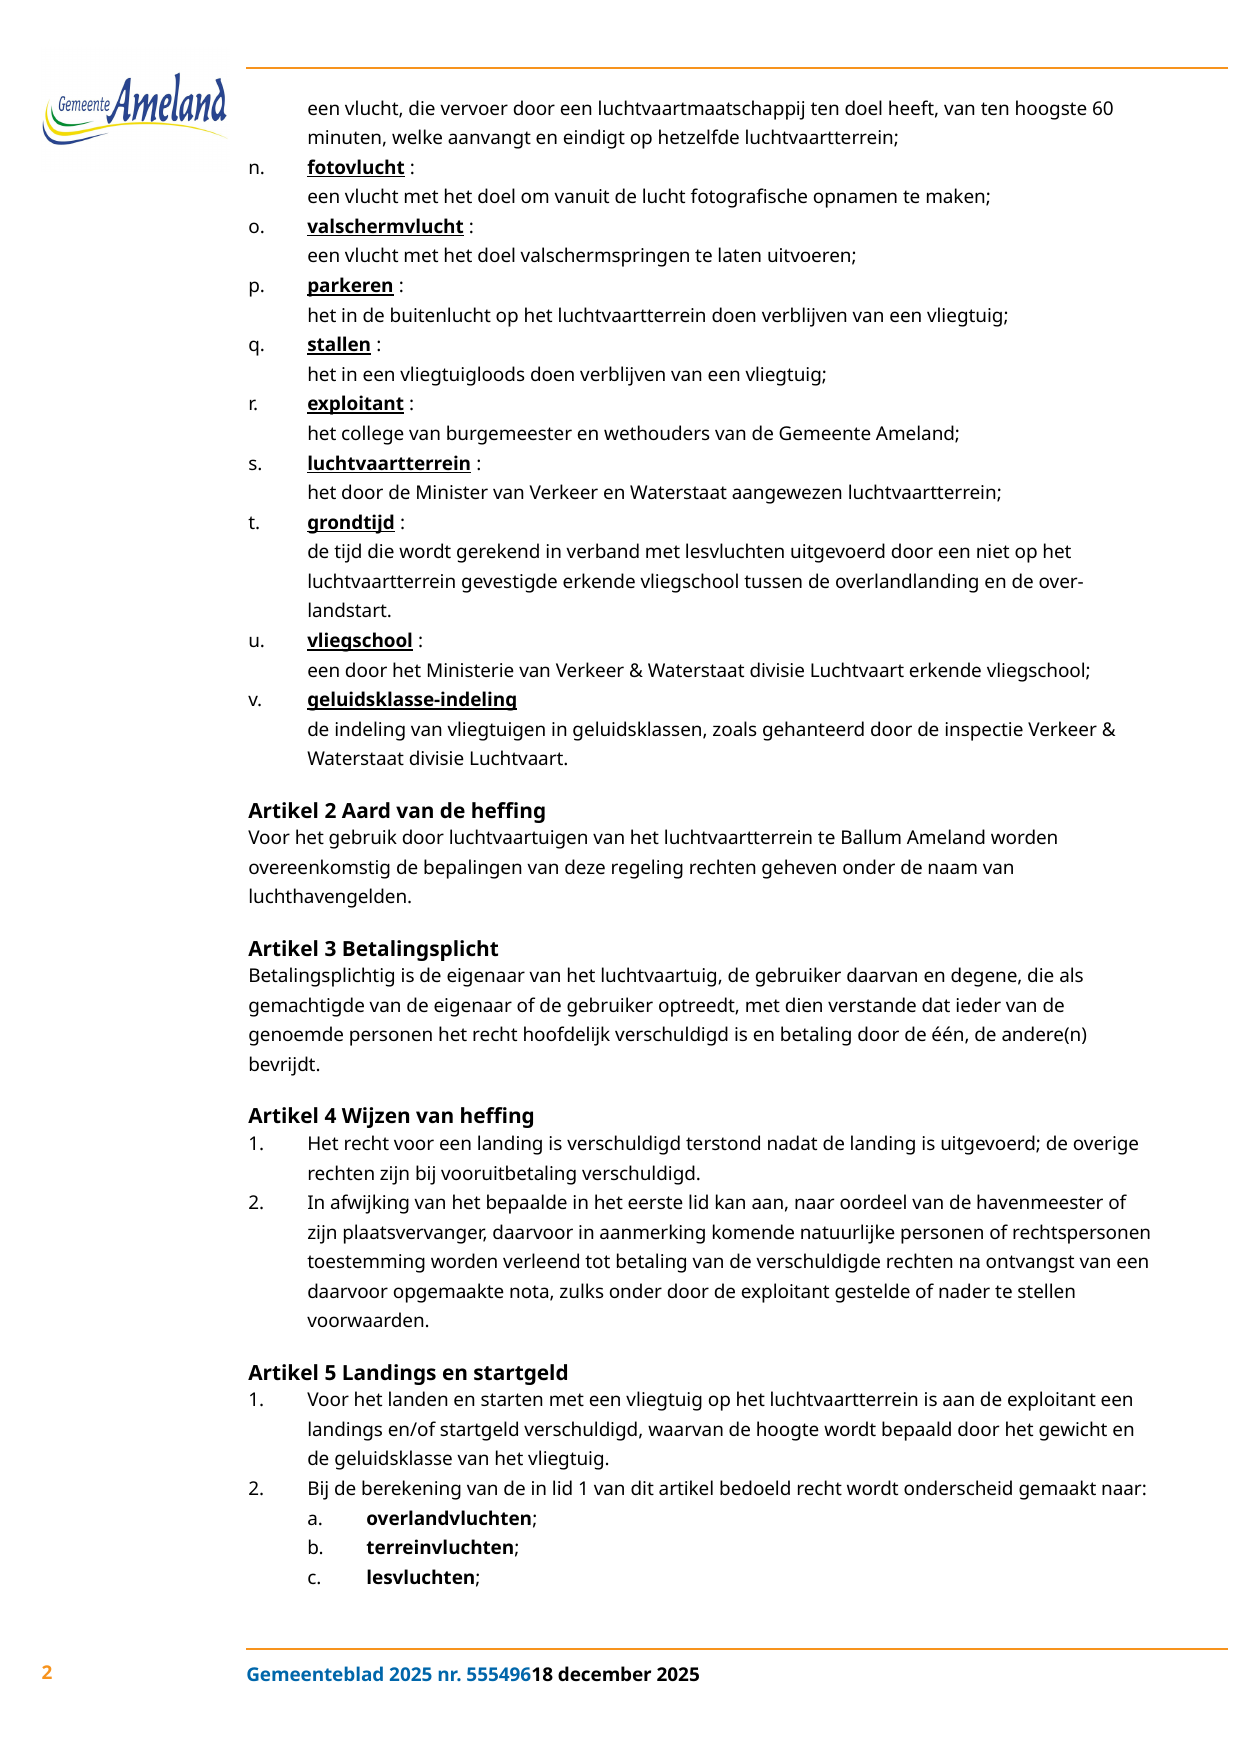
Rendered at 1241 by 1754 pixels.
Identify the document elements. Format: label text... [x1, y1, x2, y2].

list stallen : [248, 331, 1152, 357]
text Artikel 5 Landings en startgeld [248, 1358, 1152, 1386]
list terreinvluchten; [307, 1534, 1152, 1560]
list luchtvaartterrein : [248, 450, 1152, 476]
list Het recht voor een landing is verschuldigd terstond nadat de landing is uitgevoerd; de overige rechten zijn bij vooruitbetaling verschuldigd. [248, 1130, 1152, 1185]
text Artikel 2 Aard van de heffing [248, 796, 1152, 824]
text Artikel 4 Wijzen van heffing [248, 1102, 1152, 1130]
list vliegschool : [248, 627, 1152, 653]
text Artikel 3 Betalingsplicht [248, 934, 1152, 962]
list het in de buitenlucht op het luchtvaartterrein doen verblijven van een vliegtuig; [248, 302, 1152, 328]
list exploitant : [248, 391, 1152, 416]
list valschermvlucht : [248, 213, 1152, 239]
list Bij de berekening van de in lid 1 van dit artikel bedoeld recht wordt onderscheid gemaakt naar: [248, 1475, 1152, 1501]
list het in een vliegtuigloods doen verblijven van een vliegtuig; [248, 361, 1152, 387]
list een vlucht, die vervoer door een luchtvaartmaatschappij ten doel heeft, van ten hoogste 60 minuten, welke aanvangt en eindigt op hetzelfde luchtvaartterrein; [248, 95, 1152, 150]
list een vlucht met het doel om vanuit de lucht fotografische opnamen te maken; [248, 183, 1152, 209]
list parkeren : [248, 272, 1152, 298]
list fotovlucht : [248, 154, 1152, 180]
list geluidsklasse-indeling [248, 686, 1152, 712]
list lesvluchten; [307, 1564, 1152, 1590]
list het college van burgemeester en wethouders van de Gemeente Ameland; [248, 420, 1152, 446]
list In afwijking van het bepaalde in het eerste lid kan aan, naar oordeel van de havenmeester of zijn plaatsvervanger, daarvoor in aanmerking komende natuurlijke personen of rechtspersonen toestemming worden verleend tot betaling van de verschuldigde rechten na ontvangst van een daarvoor opgemaakte nota, zulks onder door de exploitant gestelde of nader te stellen voorwaarden. [248, 1189, 1152, 1333]
list een door het Ministerie van Verkeer & Waterstaat divisie Luchtvaart erkende vliegschool; [248, 657, 1152, 683]
list het door de Minister van Verkeer en Waterstaat aangewezen luchtvaartterrein; [248, 479, 1152, 505]
list overlandvluchten; [307, 1505, 1152, 1531]
list Voor het landen en starten met een vliegtuig op het luchtvaartterrein is aan de exploitant een landings en/of startgeld verschuldigd, waarvan de hoogte wordt bepaald door het gewicht en de geluidsklasse van het vliegtuig. [248, 1386, 1152, 1471]
list de tijd die wordt gerekend in verband met lesvluchten uitgevoerd door een niet op het luchtvaartterrein gevestigde erkende vliegschool tussen de overlandlanding en de over-landstart. [248, 538, 1152, 623]
list de indeling van vliegtuigen in geluidsklassen, zoals gehanteerd door de inspectie Verkeer & Waterstaat divisie Luchtvaart. [248, 716, 1152, 771]
text Betalingsplichtig is de eigenaar van het luchtvaartuig, de gebruiker daarvan en degene, die als gemachtigde van de eigenaar of de gebruiker optreedt, met dien verstande dat ieder van de genoemde personen het recht hoofdelijk verschuldigd is en betaling door de één, de andere(n) bevrijdt. [248, 962, 1152, 1077]
text Voor het gebruik door luchtvaartuigen van het luchtvaartterrein te Ballum Ameland worden overeenkomstig de bepalingen van deze regeling rechten geheven onder de naam van luchthavengelden. [248, 824, 1152, 909]
list een vlucht met het doel valschermspringen te laten uitvoeren; [248, 243, 1152, 268]
list grondtijd : [248, 509, 1152, 535]
picture [41, 47, 231, 172]
